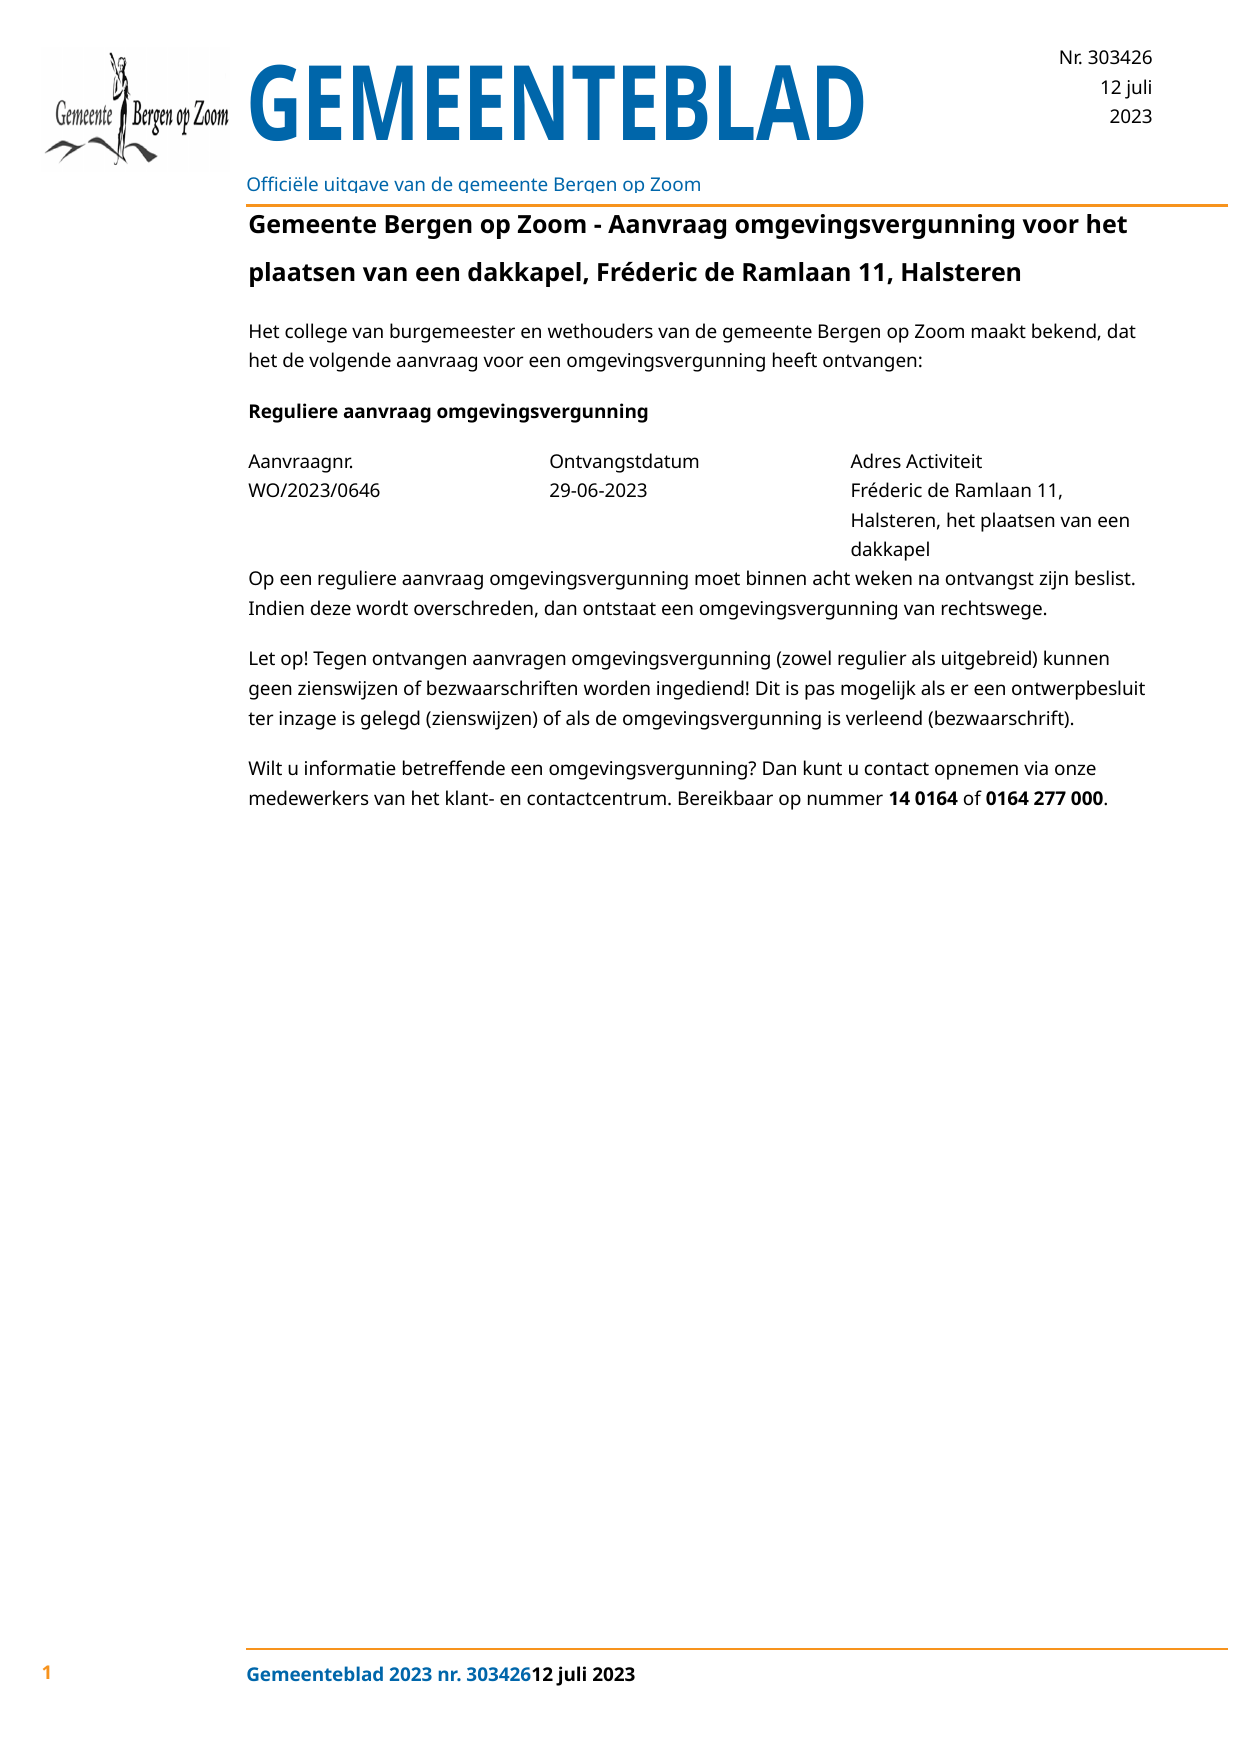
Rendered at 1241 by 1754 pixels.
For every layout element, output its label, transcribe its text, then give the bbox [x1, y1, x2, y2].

table_header Adres Activiteit [850, 449, 1152, 474]
text Wilt u informatie betreffende een omgevingsvergunning? Dan kunt u contact opnemen via onze medewerkers van het klant- en contactcentrum. Bereikbaar op nummer 14 0164 of 0164 277 000. [248, 755, 1152, 811]
text Let op! Tegen ontvangen aanvragen omgevingsvergunning (zowel regulier als uitgebreid) kunnen geen zienswijzen of bezwaarschriften worden ingediend! Dit is pas mogelijk als er een ontwerpbesluit ter inzage is gelegd (zienswijzen) of als de omgevingsvergunning is verleend (bezwaarschrift). [248, 646, 1152, 731]
text Reguliere aanvraag omgevingsvergunning [248, 398, 1152, 424]
table_header Fréderic de Ramlaan 11, Halsteren, het plaatsen van een dakkapel [850, 478, 1152, 562]
picture [41, 47, 231, 172]
table_header Aanvraagnr. [248, 449, 549, 474]
table_header WO/2023/0646 [248, 478, 549, 562]
text Op een reguliere aanvraag omgevingsvergunning moet binnen acht weken na ontvangst zijn beslist. Indien deze wordt overschreden, dan ontstaat een omgevingsvergunning van rechtswege. [248, 566, 1152, 621]
table_header 29-06-2023 [549, 478, 850, 562]
text Het college van burgemeester en wethouders van de gemeente Bergen op Zoom maakt bekend, dat het de volgende aanvraag voor een omgevingsvergunning heeft ontvangen: [248, 318, 1152, 373]
text Gemeente Bergen op Zoom - Aanvraag omgevingsvergunning voor het plaatsen van een dakkapel, Fréderic de Ramlaan 11, Halsteren [248, 207, 1152, 288]
table_header Ontvangstdatum [549, 449, 850, 474]
